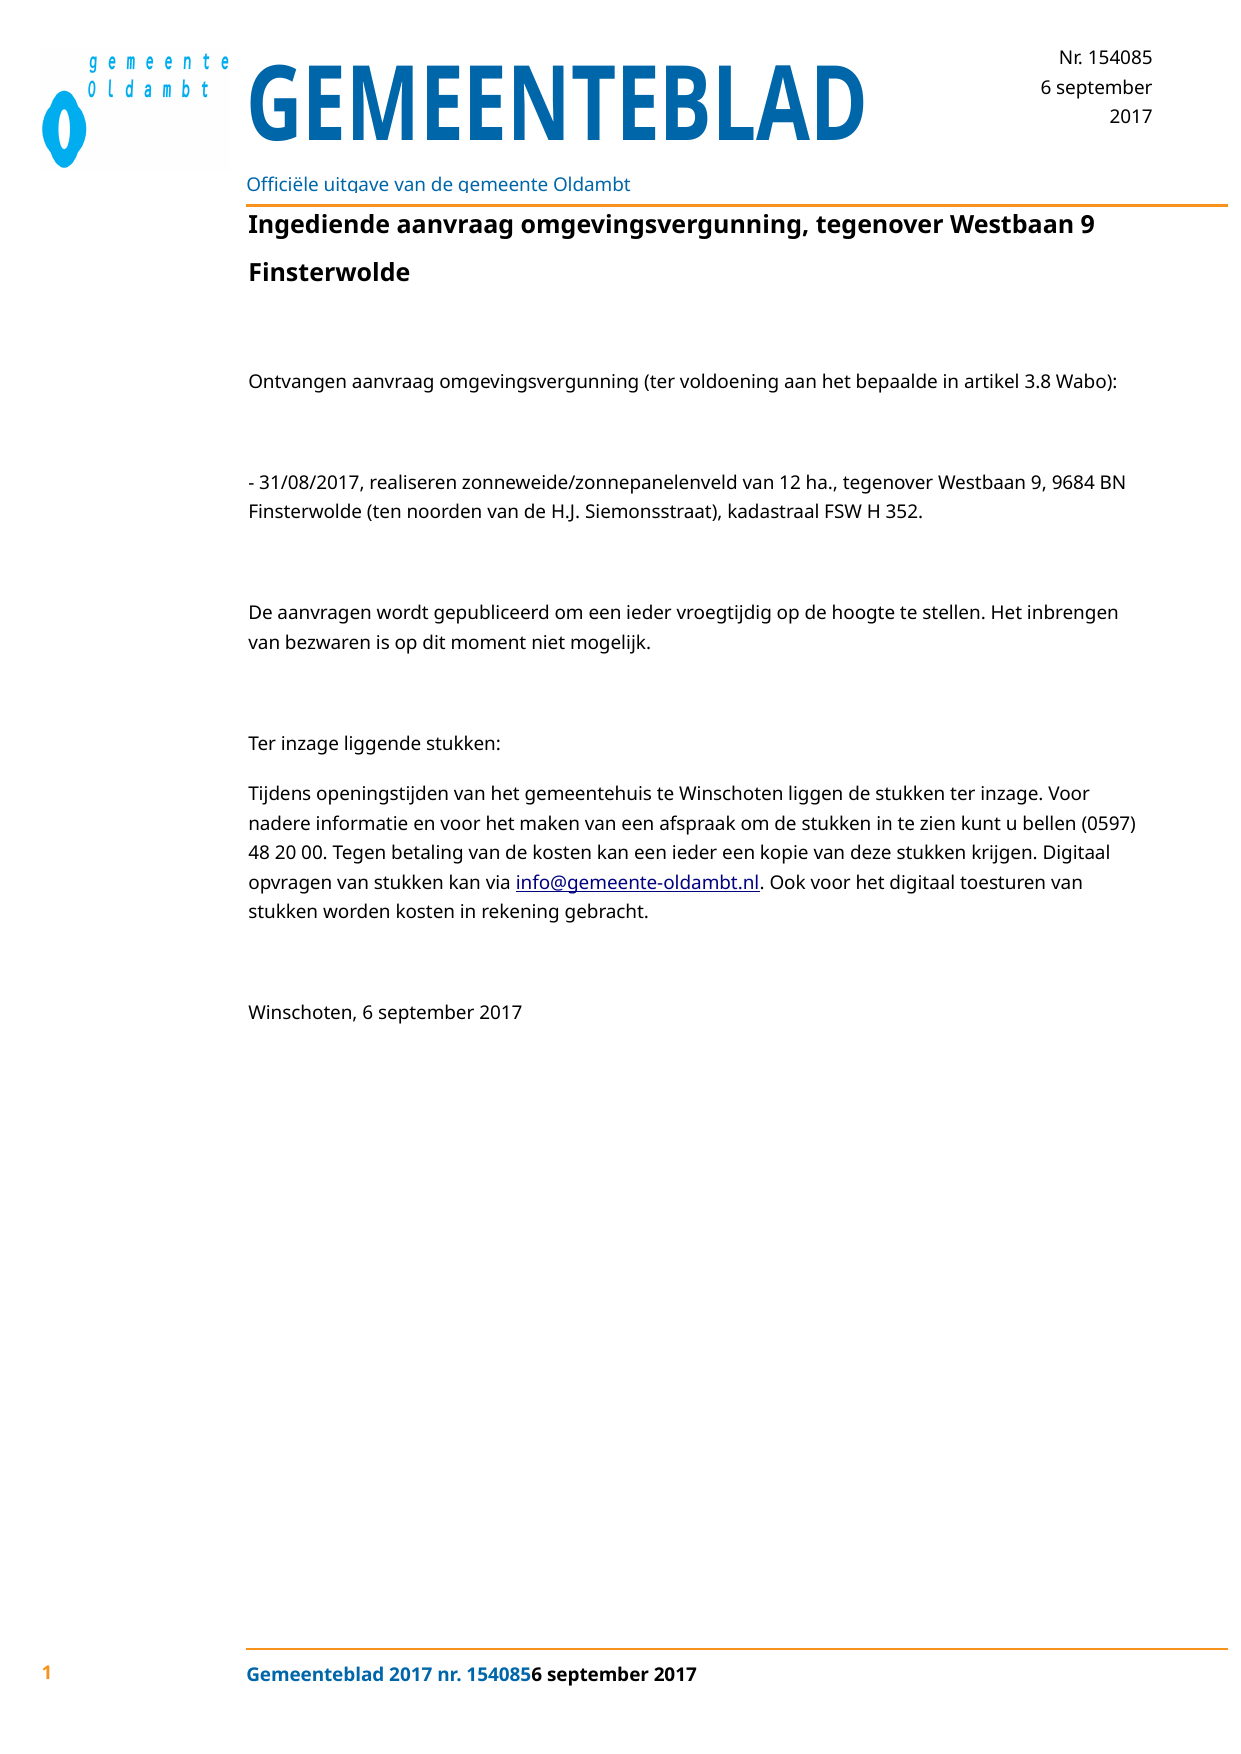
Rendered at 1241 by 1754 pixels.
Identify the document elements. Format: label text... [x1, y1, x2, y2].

text Ingediende aanvraag omgevingsvergunning, tegenover Westbaan 9 Finsterwolde [248, 207, 1152, 288]
text De aanvragen wordt gepubliceerd om een ieder vroegtijdig op de hoogte te stellen. Het inbrengen van bezwaren is op dit moment niet mogelijk. [248, 599, 1152, 655]
text - 31/08/2017, realiseren zonneweide/zonnepanelenveld van 12 ha., tegenover Westbaan 9, 9684 BN Finsterwolde (ten noorden van de H.J. Siemonsstraat), kadastraal FSW H 352. [248, 469, 1152, 524]
text Winschoten, 6 september 2017 [248, 999, 1152, 1025]
picture [41, 47, 231, 172]
text Tijdens openingstijden van het gemeentehuis te Winschoten liggen de stukken ter inzage. Voor nadere informatie en voor het maken van een afspraak om de stukken in te zien kunt u bellen (0597) 48 20 00. Tegen betaling van de kosten kan een ieder een kopie van deze stukken krijgen. Digitaal opvragen van stukken kan via info@gemeente-oldambt.nl. Ook voor het digitaal toesturen van stukken worden kosten in rekening gebracht. [248, 780, 1152, 924]
text Ontvangen aanvraag omgevingsvergunning (ter voldoening aan het bepaalde in artikel 3.8 Wabo): [248, 368, 1152, 394]
text Ter inzage liggende stukken: [248, 730, 1152, 756]
